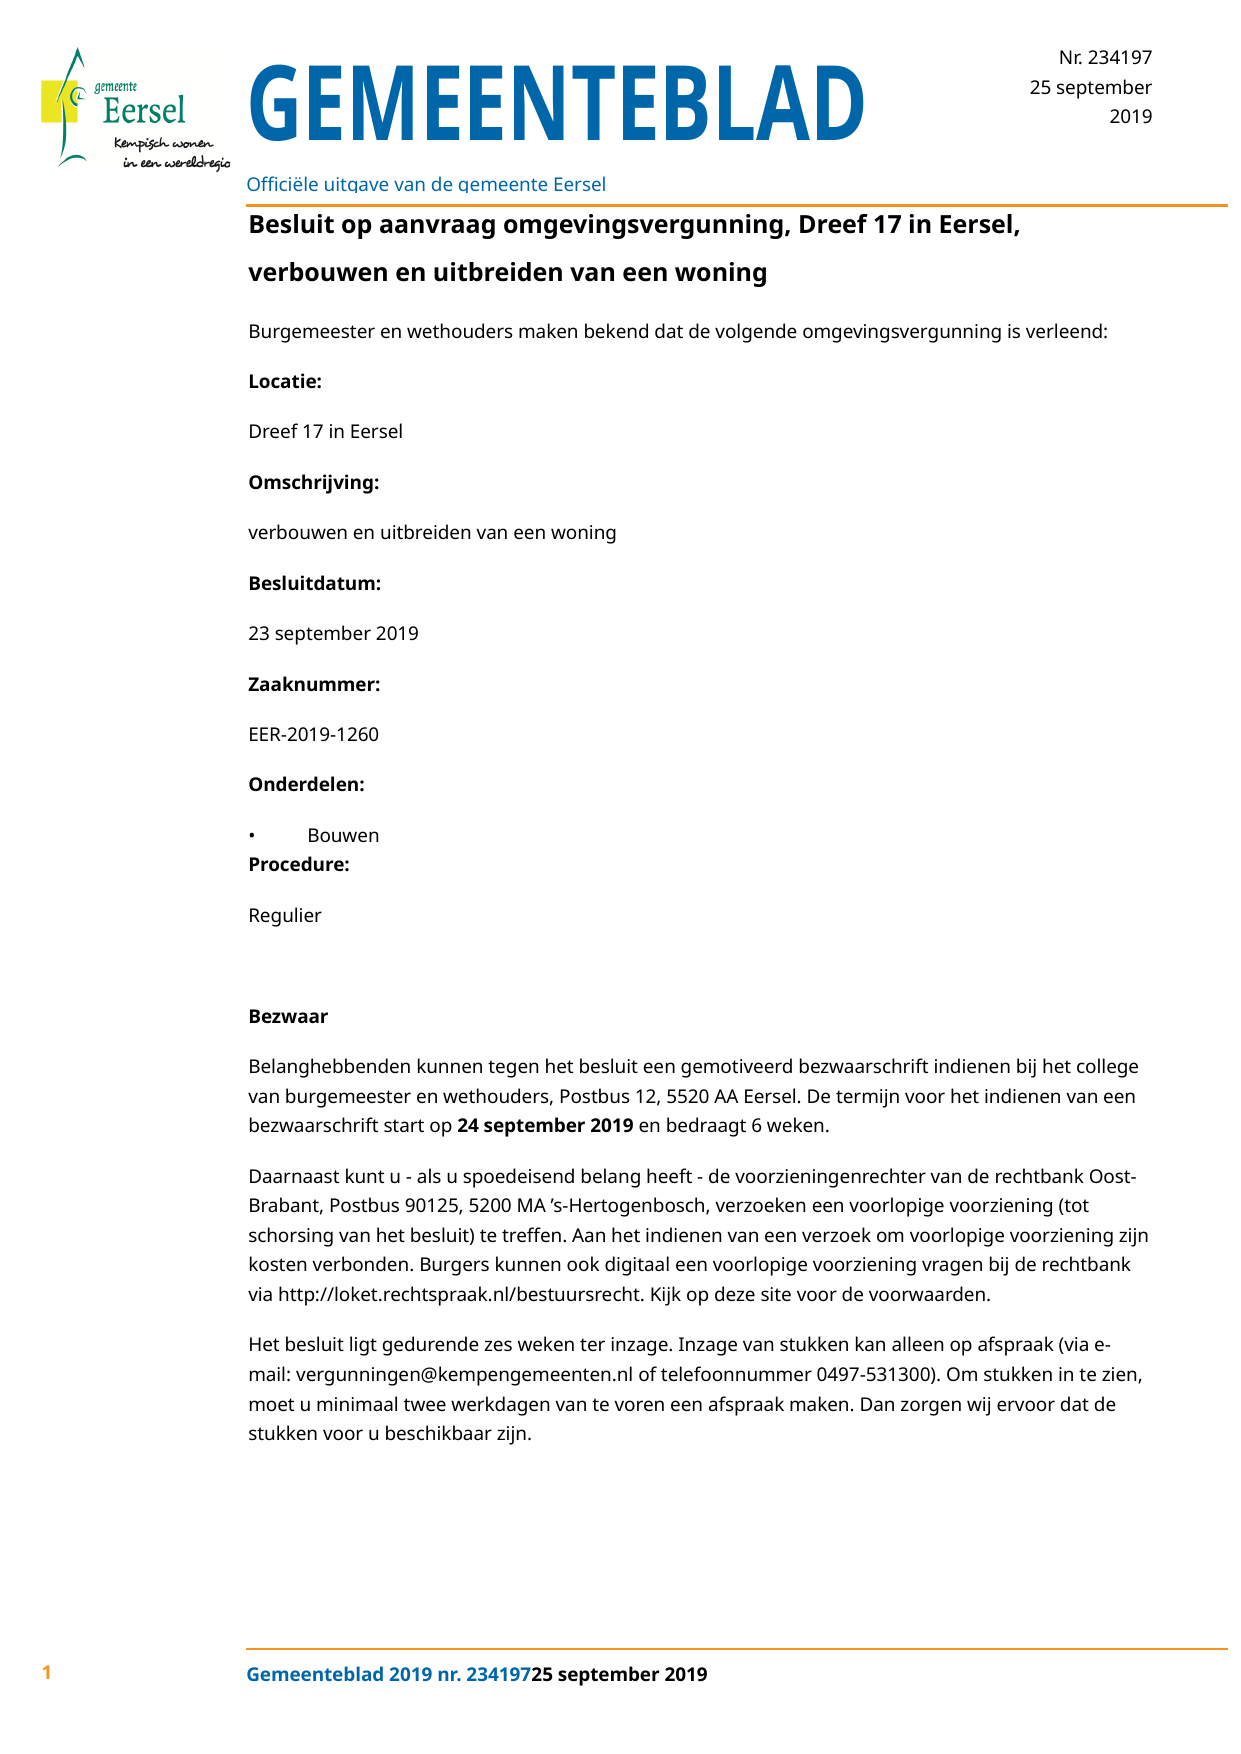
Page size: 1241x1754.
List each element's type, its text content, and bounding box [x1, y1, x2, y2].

text Zaaknummer: [248, 671, 1152, 697]
text Besluitdatum: [248, 570, 1152, 596]
list Bouwen [248, 822, 1152, 848]
text Dreef 17 in Eersel [248, 419, 1152, 444]
text verbouwen en uitbreiden van een woning [248, 519, 1152, 545]
text Besluit op aanvraag omgevingsvergunning, Dreef 17 in Eersel, verbouwen en uitbreiden van een woning [248, 207, 1152, 288]
picture [41, 47, 231, 172]
text Het besluit ligt gedurende zes weken ter inzage. Inzage van stukken kan alleen op afspraak (via e-mail: vergunningen@kempengemeenten.nl of telefoonnummer 0497-531300). Om stukken in te zien, moet u minimaal twee werkdagen van te voren een afspraak maken. Dan zorgen wij ervoor dat de stukken voor u beschikbaar zijn. [248, 1332, 1152, 1446]
text Belanghebbenden kunnen tegen het besluit een gemotiveerd bezwaarschrift indienen bij het college van burgemeester en wethouders, Postbus 12, 5520 AA Eersel. De termijn voor het indienen van een bezwaarschrift start op 24 september 2019 en bedraagt 6 weken. [248, 1053, 1152, 1138]
text 23 september 2019 [248, 620, 1152, 646]
text Bezwaar [248, 1003, 1152, 1029]
text Burgemeester en wethouders maken bekend dat de volgende omgevingsvergunning is verleend: [248, 318, 1152, 344]
text EER-2019-1260 [248, 721, 1152, 747]
text Procedure: [248, 852, 1152, 877]
text Daarnaast kunt u - als u spoedeisend belang heeft - de voorzieningenrechter van de rechtbank Oost-Brabant, Postbus 90125, 5200 MA ’s-Hertogenbosch, verzoeken een voorlopige voorziening (tot schorsing van het besluit) te treffen. Aan het indienen van een verzoek om voorlopige voorziening zijn kosten verbonden. Burgers kunnen ook digitaal een voorlopige voorziening vragen bij de rechtbank via http://loket.rechtspraak.nl/bestuursrecht. Kijk op deze site voor de voorwaarden. [248, 1163, 1152, 1307]
text Omschrijving: [248, 469, 1152, 495]
text Locatie: [248, 368, 1152, 394]
text Regulier [248, 902, 1152, 928]
text Onderdelen: [248, 772, 1152, 797]
